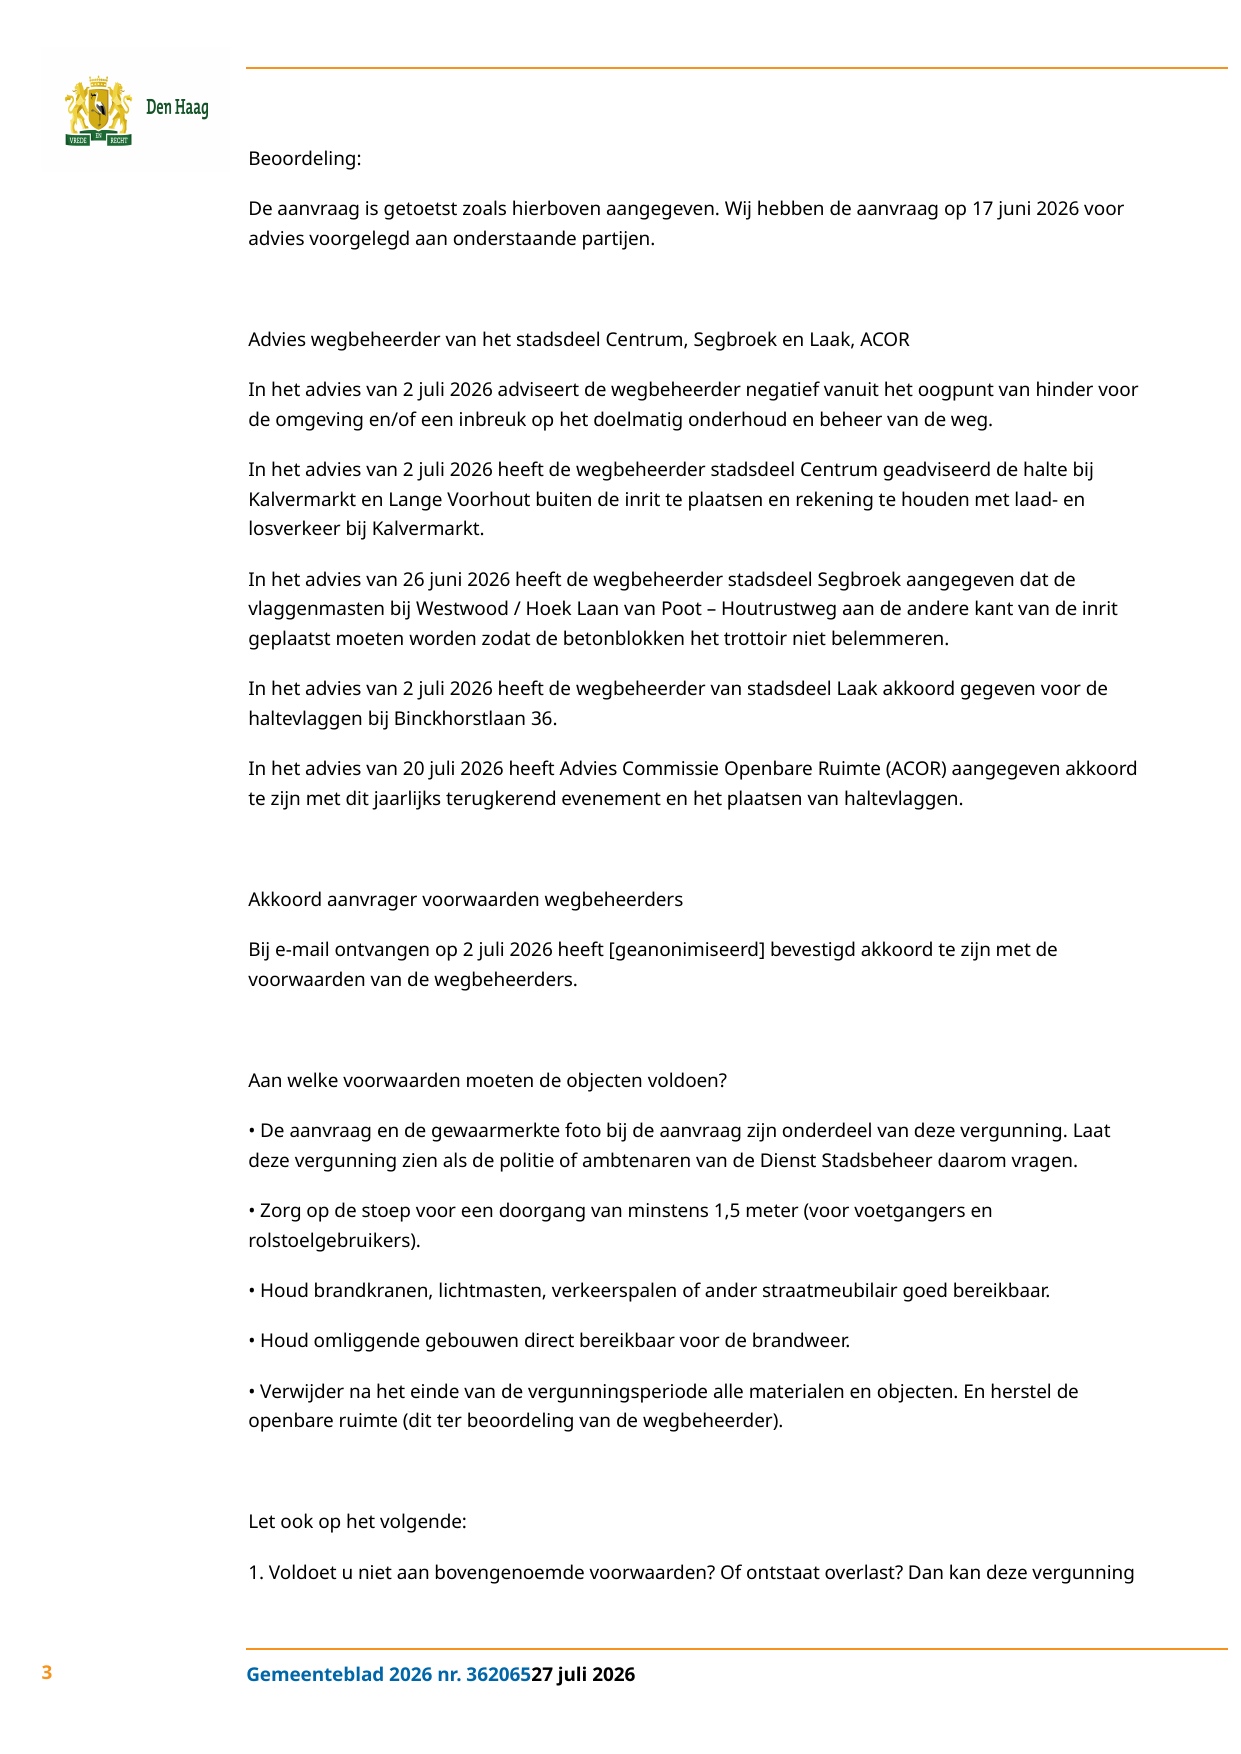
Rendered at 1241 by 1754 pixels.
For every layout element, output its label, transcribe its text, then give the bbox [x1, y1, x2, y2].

text • Houd omliggende gebouwen direct bereikbaar voor de brandweer. [248, 1328, 1152, 1353]
text In het advies van 2 juli 2026 adviseert de wegbeheerder negatief vanuit het oogpunt van hinder voor de omgeving en/of een inbreuk op het doelmatig onderhoud en beheer van de weg. [248, 376, 1152, 432]
text • De aanvraag en de gewaarmerkte foto bij de aanvraag zijn onderdeel van deze vergunning. Laat deze vergunning zien als de politie of ambtenaren van de Dienst Stadsbeheer daarom vragen. [248, 1117, 1152, 1173]
text • Zorg op de stoep voor een doorgang van minstens 1,5 meter (voor voetgangers en rolstoelgebruikers). [248, 1197, 1152, 1253]
text • Verwijder na het einde van de vergunningsperiode alle materialen en objecten. En herstel de openbare ruimte (dit ter beoordeling van de wegbeheerder). [248, 1378, 1152, 1433]
text In het advies van 2 juli 2026 heeft de wegbeheerder stadsdeel Centrum geadviseerd de halte bij Kalvermarkt en Lange Voorhout buiten de inrit te plaatsen en rekening te houden met laad- en losverkeer bij Kalvermarkt. [248, 456, 1152, 541]
text Akkoord aanvrager voorwaarden wegbeheerders [248, 886, 1152, 912]
text De aanvraag is getoetst zoals hierboven aangegeven. Wij hebben de aanvraag op 17 juni 2026 voor advies voorgelegd aan onderstaande partijen. [248, 196, 1152, 251]
text In het advies van 26 juni 2026 heeft de wegbeheerder stadsdeel Segbroek aangegeven dat de vlaggenmasten bij Westwood / Hoek Laan van Poot – Houtrustweg aan de andere kant van de inrit geplaatst moeten worden zodat de betonblokken het trottoir niet belemmeren. [248, 566, 1152, 651]
text Aan welke voorwaarden moeten de objecten voldoen? [248, 1067, 1152, 1093]
text Advies wegbeheerder van het stadsdeel Centrum, Segbroek en Laak, ACOR [248, 326, 1152, 352]
text 1. Voldoet u niet aan bovengenoemde voorwaarden? Of ontstaat overlast? Dan kan deze vergunning [248, 1559, 1152, 1585]
text Bij e-mail ontvangen op 2 juli 2026 heeft [geanonimiseerd] bevestigd akkoord te zijn met de voorwaarden van de wegbeheerders. [248, 936, 1152, 992]
text Beoordeling: [248, 145, 1152, 171]
text • Houd brandkranen, lichtmasten, verkeerspalen of ander straatmeubilair goed bereikbaar. [248, 1277, 1152, 1303]
text Let ook op het volgende: [248, 1508, 1152, 1534]
text In het advies van 20 juli 2026 heeft Advies Commissie Openbare Ruimte (ACOR) aangegeven akkoord te zijn met dit jaarlijks terugkerend evenement en het plaatsen van haltevlaggen. [248, 756, 1152, 811]
text In het advies van 2 juli 2026 heeft de wegbeheerder van stadsdeel Laak akkoord gegeven voor de haltevlaggen bij Binckhorstlaan 36. [248, 676, 1152, 731]
picture [41, 47, 231, 172]
